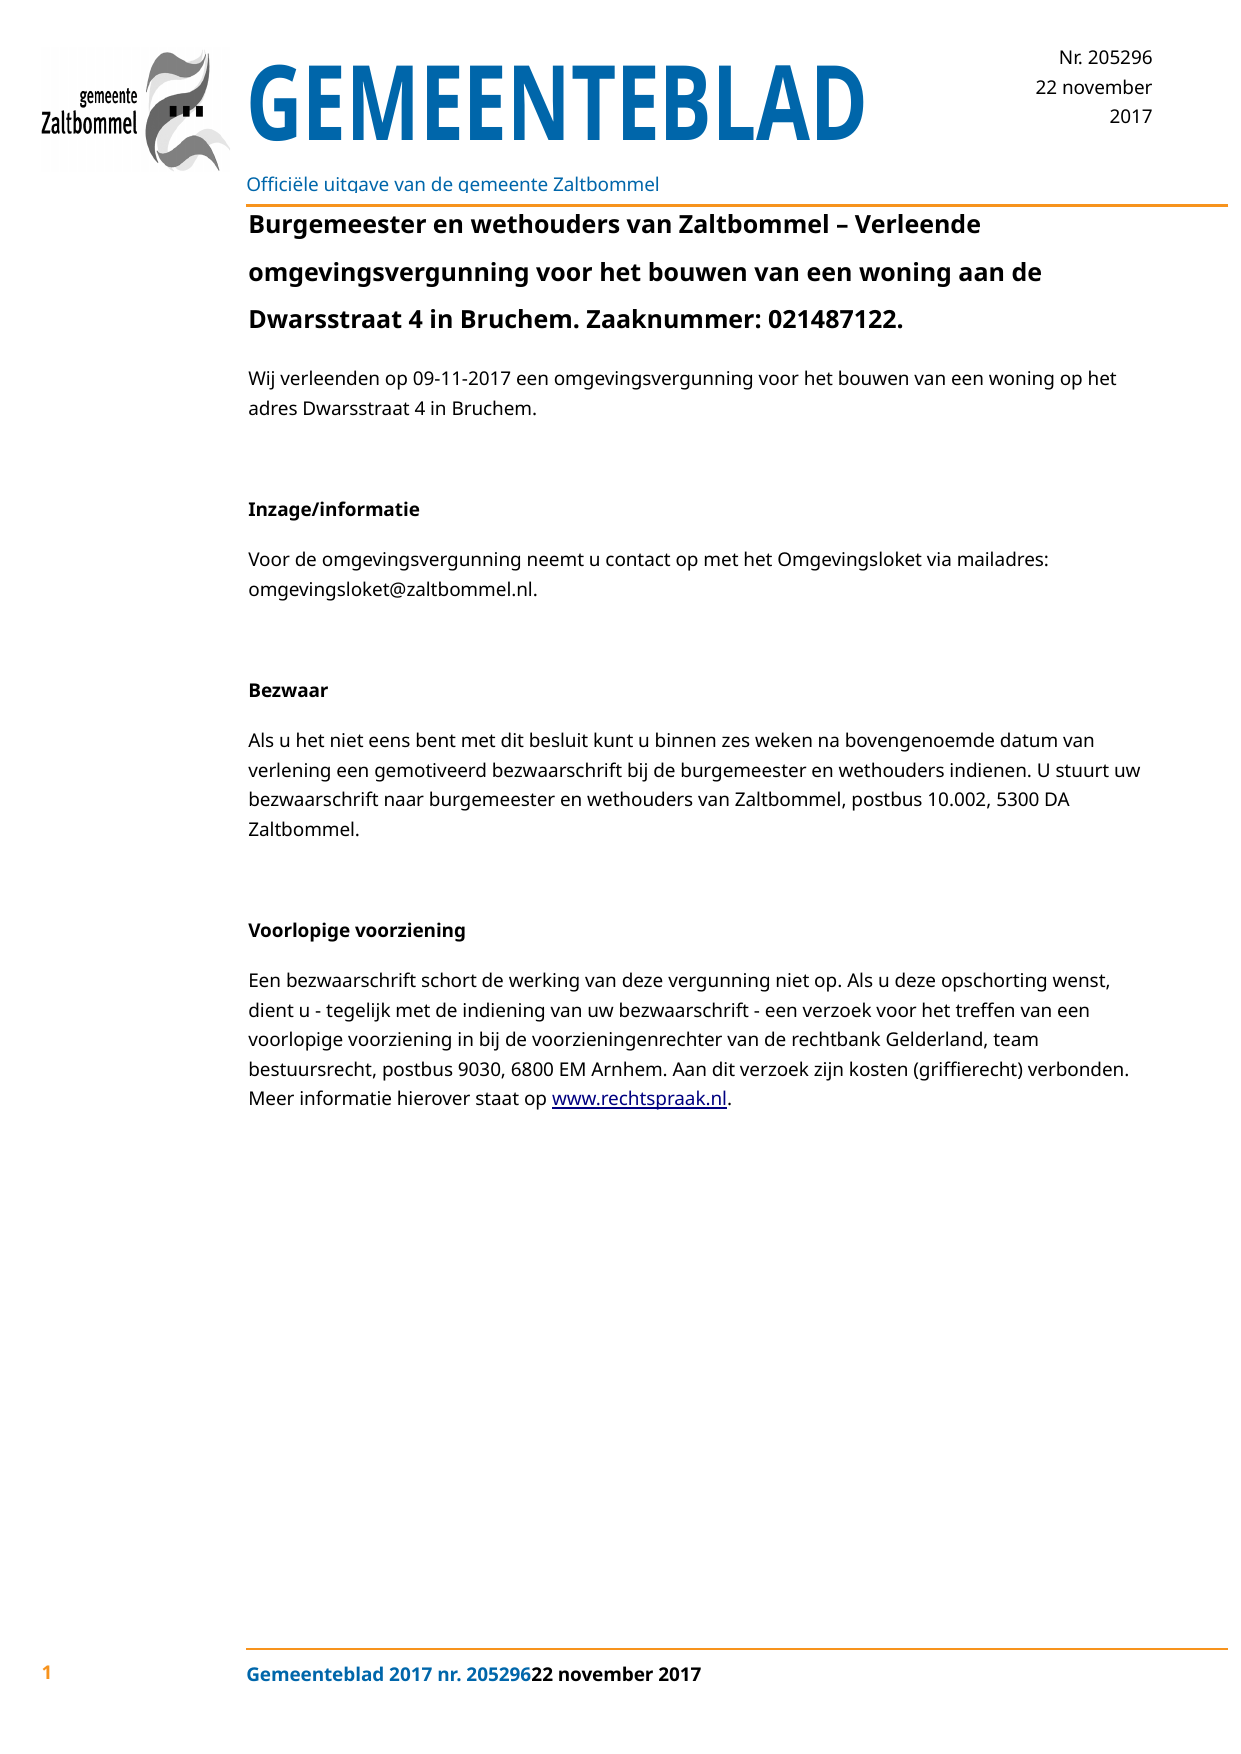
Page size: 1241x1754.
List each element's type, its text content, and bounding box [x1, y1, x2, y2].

text Voorlopige voorziening [248, 917, 1152, 942]
text Voor de omgevingsvergunning neemt u contact op met het Omgevingsloket via mailadres: omgevingsloket@zaltbommel.nl. [248, 546, 1152, 602]
text Als u het niet eens bent met dit besluit kunt u binnen zes weken na bovengenoemde datum van verlening een gemotiveerd bezwaarschrift bij de burgemeester en wethouders indienen. U stuurt uw bezwaarschrift naar burgemeester en wethouders van Zaltbommel, postbus 10.002, 5300 DA Zaltbommel. [248, 727, 1152, 842]
text Inzage/informatie [248, 496, 1152, 522]
text Burgemeester en wethouders van Zaltbommel – Verleende omgevingsvergunning voor het bouwen van een woning aan de Dwarsstraat 4 in Bruchem. Zaaknummer: 021487122. [248, 207, 1152, 336]
text Wij verleenden op 09-11-2017 een omgevingsvergunning voor het bouwen van een woning op het adres Dwarsstraat 4 in Bruchem. [248, 366, 1152, 421]
picture [41, 47, 231, 172]
text Een bezwaarschrift schort de werking van deze vergunning niet op. Als u deze opschorting wenst, dient u - tegelijk met de indiening van uw bezwaarschrift - een verzoek voor het treffen van een voorlopige voorziening in bij de voorzieningenrechter van de rechtbank Gelderland, team bestuursrecht, postbus 9030, 6800 EM Arnhem. Aan dit verzoek zijn kosten (griffierecht) verbonden. Meer informatie hierover staat op www.rechtspraak.nl. [248, 967, 1152, 1111]
text Bezwaar [248, 677, 1152, 702]
